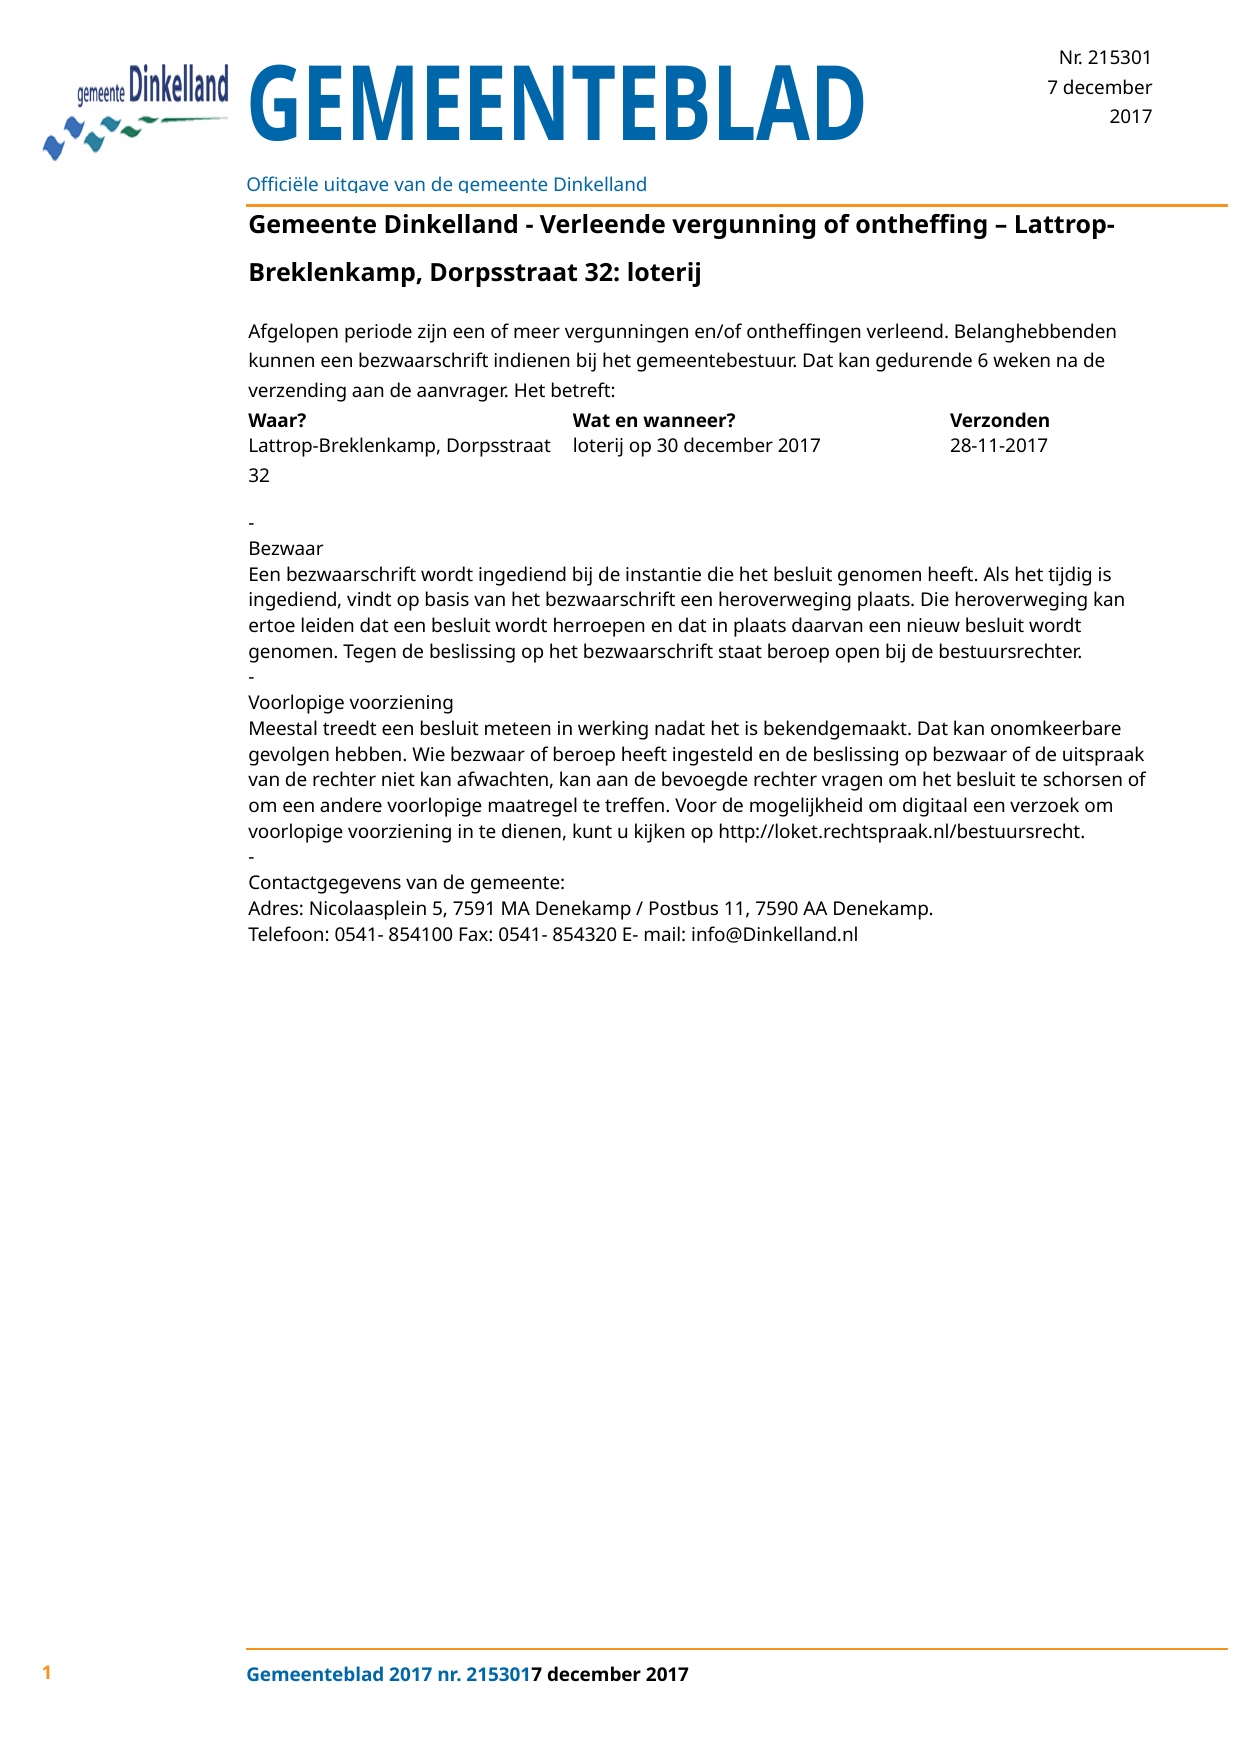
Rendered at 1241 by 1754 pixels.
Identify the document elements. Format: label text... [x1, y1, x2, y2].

table_cell Lattrop-Breklenkamp, Dorpsstraat 32 [248, 433, 573, 488]
table_cell loterij op 30 december 2017 [573, 433, 950, 488]
text - [248, 844, 1152, 869]
text Gemeente Dinkelland - Verleende vergunning of ontheffing – Lattrop-Breklenkamp, Dorpsstraat 32: loterij [248, 207, 1152, 288]
text Telefoon: 0541- 854100 Fax: 0541- 854320 E- mail: info@Dinkelland.nl [248, 921, 1152, 947]
text Bezwaar [248, 535, 1152, 561]
table_header Wat en wanneer? [573, 407, 950, 432]
text Voorlopige voorziening [248, 689, 1152, 715]
text Meestal treedt een besluit meteen in werking nadat het is bekendgemaakt. Dat kan onomkeerbare gevolgen hebben. Wie bezwaar of beroep heeft ingesteld en de beslissing op bezwaar of de uitspraak van de rechter niet kan afwachten, kan aan de bevoegde rechter vragen om het besluit te schorsen of om een andere voorlopige maatregel te treffen. Voor de mogelijkheid om digitaal een verzoek om voorlopige voorziening in te dienen, kunt u kijken op http://loket.rechtspraak.nl/bestuursrecht. [248, 715, 1152, 844]
text Contactgegevens van de gemeente: [248, 869, 1152, 895]
text Een bezwaarschrift wordt ingediend bij de instantie die het besluit genomen heeft. Als het tijdig is ingediend, vindt op basis van het bezwaarschrift een heroverweging plaats. Die heroverweging kan ertoe leiden dat een besluit wordt herroepen en dat in plaats daarvan een nieuw besluit wordt genomen. Tegen de beslissing op het bezwaarschrift staat beroep open bij de bestuursrechter. [248, 561, 1152, 664]
text Adres: Nicolaasplein 5, 7591 MA Denekamp / Postbus 11, 7590 AA Denekamp. [248, 895, 1152, 921]
picture [41, 47, 231, 172]
text Afgelopen periode zijn een of meer vergunningen en/of ontheffingen verleend. Belanghebbenden kunnen een bezwaarschrift indienen bij het gemeentebestuur. Dat kan gedurende 6 weken na de verzending aan de aanvrager. Het betreft: [248, 318, 1152, 403]
table_header Waar? [248, 407, 573, 432]
table_cell 28-11-2017 [950, 433, 1152, 488]
table_header Verzonden [950, 407, 1152, 432]
text - [248, 664, 1152, 689]
text - [248, 509, 1152, 535]
